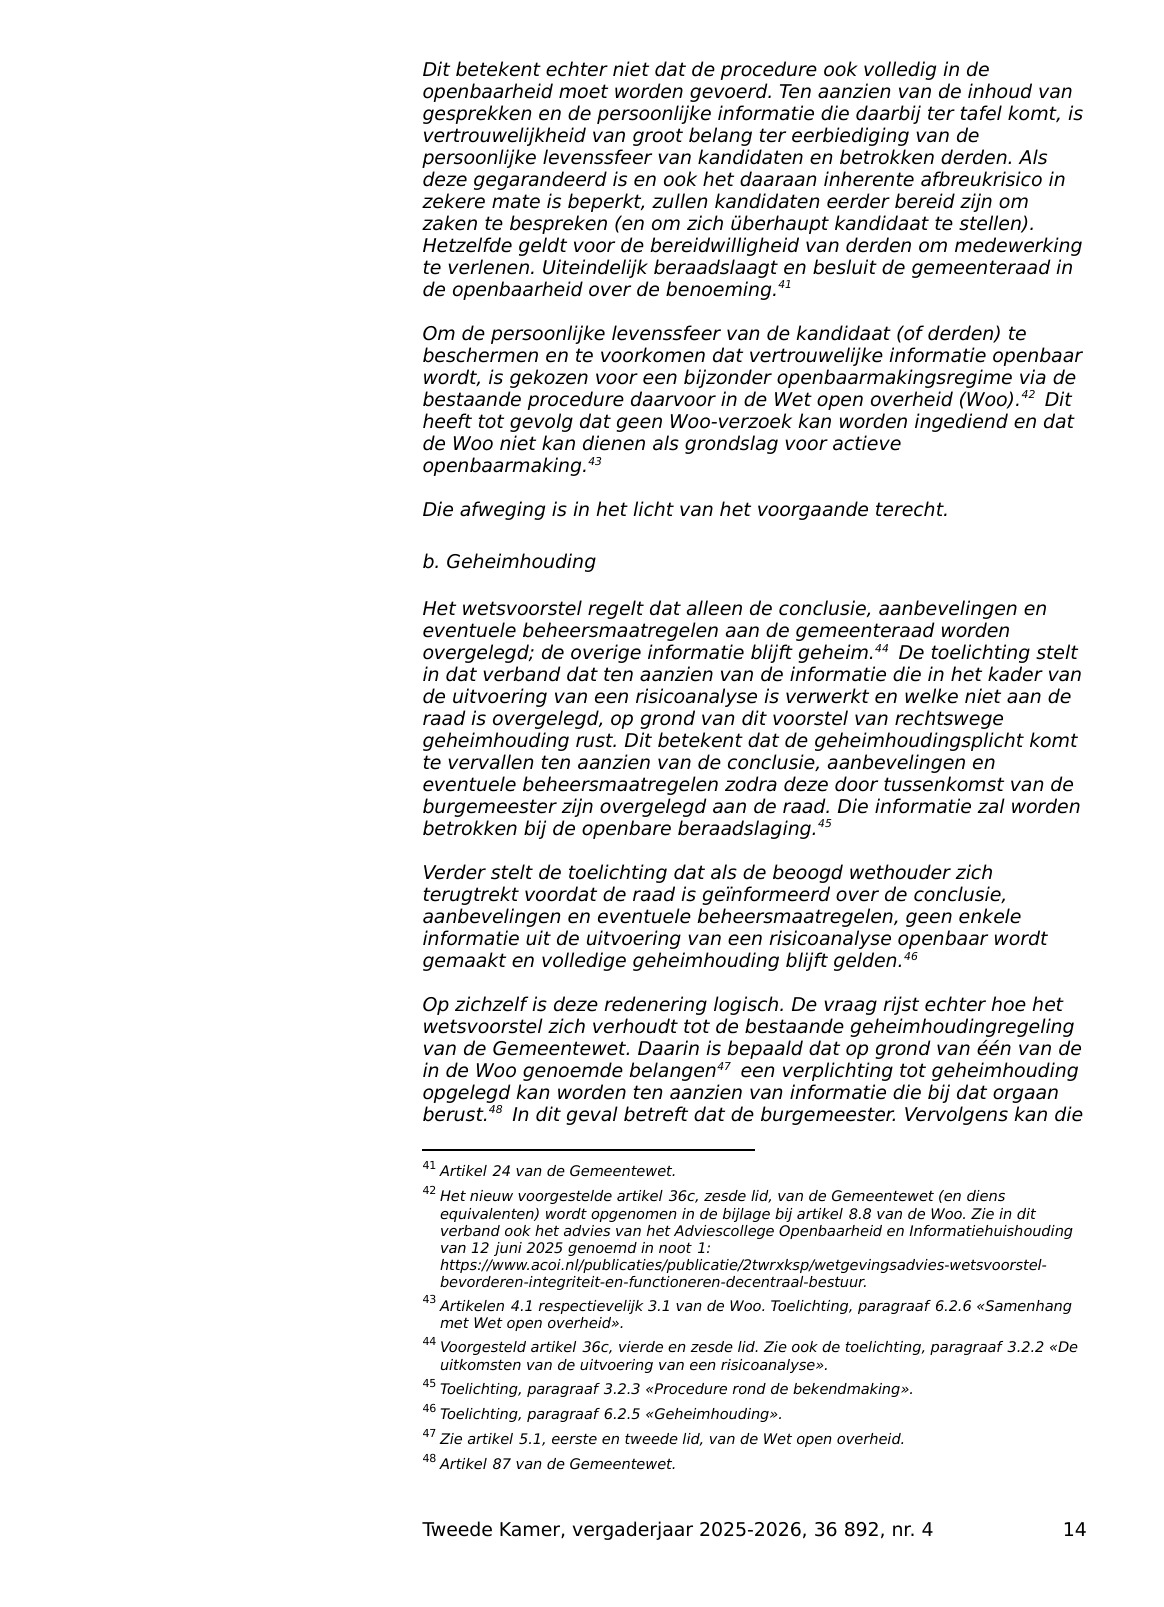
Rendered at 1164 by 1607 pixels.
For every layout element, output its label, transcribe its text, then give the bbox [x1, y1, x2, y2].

text Voorgesteld artikel 36c, vierde en zesde lid. Zie ook de toelichting, paragraaf 3.2.2 «De uitkomsten van de uitvoering van een risicoanalyse». [422, 1335, 1087, 1374]
text Op zichzelf is deze redenering logisch. De vraag rijst echter hoe het wetsvoorstel zich verhoudt tot de bestaande geheimhoudingregeling van de Gemeentewet. Daarin is bepaald dat op grond van één van de in de Woo genoemde belangen een verplichting tot geheimhouding opgelegd kan worden ten aanzien van informatie die bij dat orgaan berust. In dit geval betreft dat de burgemeester. Vervolgens kan die [422, 994, 1087, 1126]
text Verder stelt de toelichting dat als de beoogd wethouder zich terugtrekt voordat de raad is geïnformeerd over de conclusie, aanbevelingen en eventuele beheersmaatregelen, geen enkele informatie uit de uitvoering van een risicoanalyse openbaar wordt gemaakt en volledige geheimhouding blijft gelden. [422, 862, 1087, 972]
text Het nieuw voorgestelde artikel 36c, zesde lid, van de Gemeentewet (en diens equivalenten) wordt opgenomen in de bijlage bij artikel 8.8 van de Woo. Zie in dit verband ook het advies van het Adviescollege Openbaarheid en Informatiehuishouding van 12 juni 2025 genoemd in noot 1: https://www.acoi.nl/publicaties/publicatie/2twrxksp/wetgevingsadvies-wetsvoorstel-bevorderen-integriteit-en-functioneren-decentraal-bestuur. [422, 1184, 1087, 1291]
text Artikel 24 van de Gemeentewet. [422, 1159, 1087, 1181]
text Dit betekent echter niet dat de procedure ook volledig in de openbaarheid moet worden gevoerd. Ten aanzien van de inhoud van gesprekken en de persoonlijke informatie die daarbij ter tafel komt, is vertrouwelijkheid van groot belang ter eerbiediging van de persoonlijke levenssfeer van kandidaten en betrokken derden. Als deze gegarandeerd is en ook het daaraan inherente afbreukrisico in zekere mate is beperkt, zullen kandidaten eerder bereid zijn om zaken te bespreken (en om zich überhaupt kandidaat te stellen). Hetzelfde geldt voor de bereidwilligheid van derden om medewerking te verlenen. Uiteindelijk beraadslaagt en besluit de gemeenteraad in de openbaarheid over de benoeming. [422, 59, 1087, 301]
text Toelichting, paragraaf 3.2.3 «Procedure rond de bekendmaking». [422, 1377, 1087, 1399]
text Artikel 87 van de Gemeentewet. [422, 1452, 1087, 1474]
text Zie artikel 5.1, eerste en tweede lid, van de Wet open overheid. [422, 1427, 1087, 1449]
subtitle b. Geheimhouding [422, 551, 1087, 573]
text Toelichting, paragraaf 6.2.5 «Geheimhouding». [422, 1402, 1087, 1424]
text Artikelen 4.1 respectievelijk 3.1 van de Woo. Toelichting, paragraaf 6.2.6 «Samenhang met Wet open overheid». [422, 1293, 1087, 1332]
text Die afweging is in het licht van het voorgaande terecht. [422, 499, 1087, 521]
text Om de persoonlijke levenssfeer van de kandidaat (of derden) te beschermen en te voorkomen dat vertrouwelijke informatie openbaar wordt, is gekozen voor een bijzonder openbaarmakingsregime via de bestaande procedure daarvoor in de Wet open overheid (Woo). Dit heeft tot gevolg dat geen Woo-verzoek kan worden ingediend en dat de Woo niet kan dienen als grondslag voor actieve openbaarmaking. [422, 323, 1087, 477]
text Het wetsvoorstel regelt dat alleen de conclusie, aanbevelingen en eventuele beheersmaatregelen aan de gemeenteraad worden overgelegd; de overige informatie blijft geheim. De toelichting stelt in dat verband dat ten aanzien van de informatie die in het kader van de uitvoering van een risicoanalyse is verwerkt en welke niet aan de raad is overgelegd, op grond van dit voorstel van rechtswege geheimhouding rust. Dit betekent dat de geheimhoudingsplicht komt te vervallen ten aanzien van de conclusie, aanbevelingen en eventuele beheersmaatregelen zodra deze door tussenkomst van de burgemeester zijn overgelegd aan de raad. Die informatie zal worden betrokken bij de openbare beraadslaging. [422, 598, 1087, 840]
